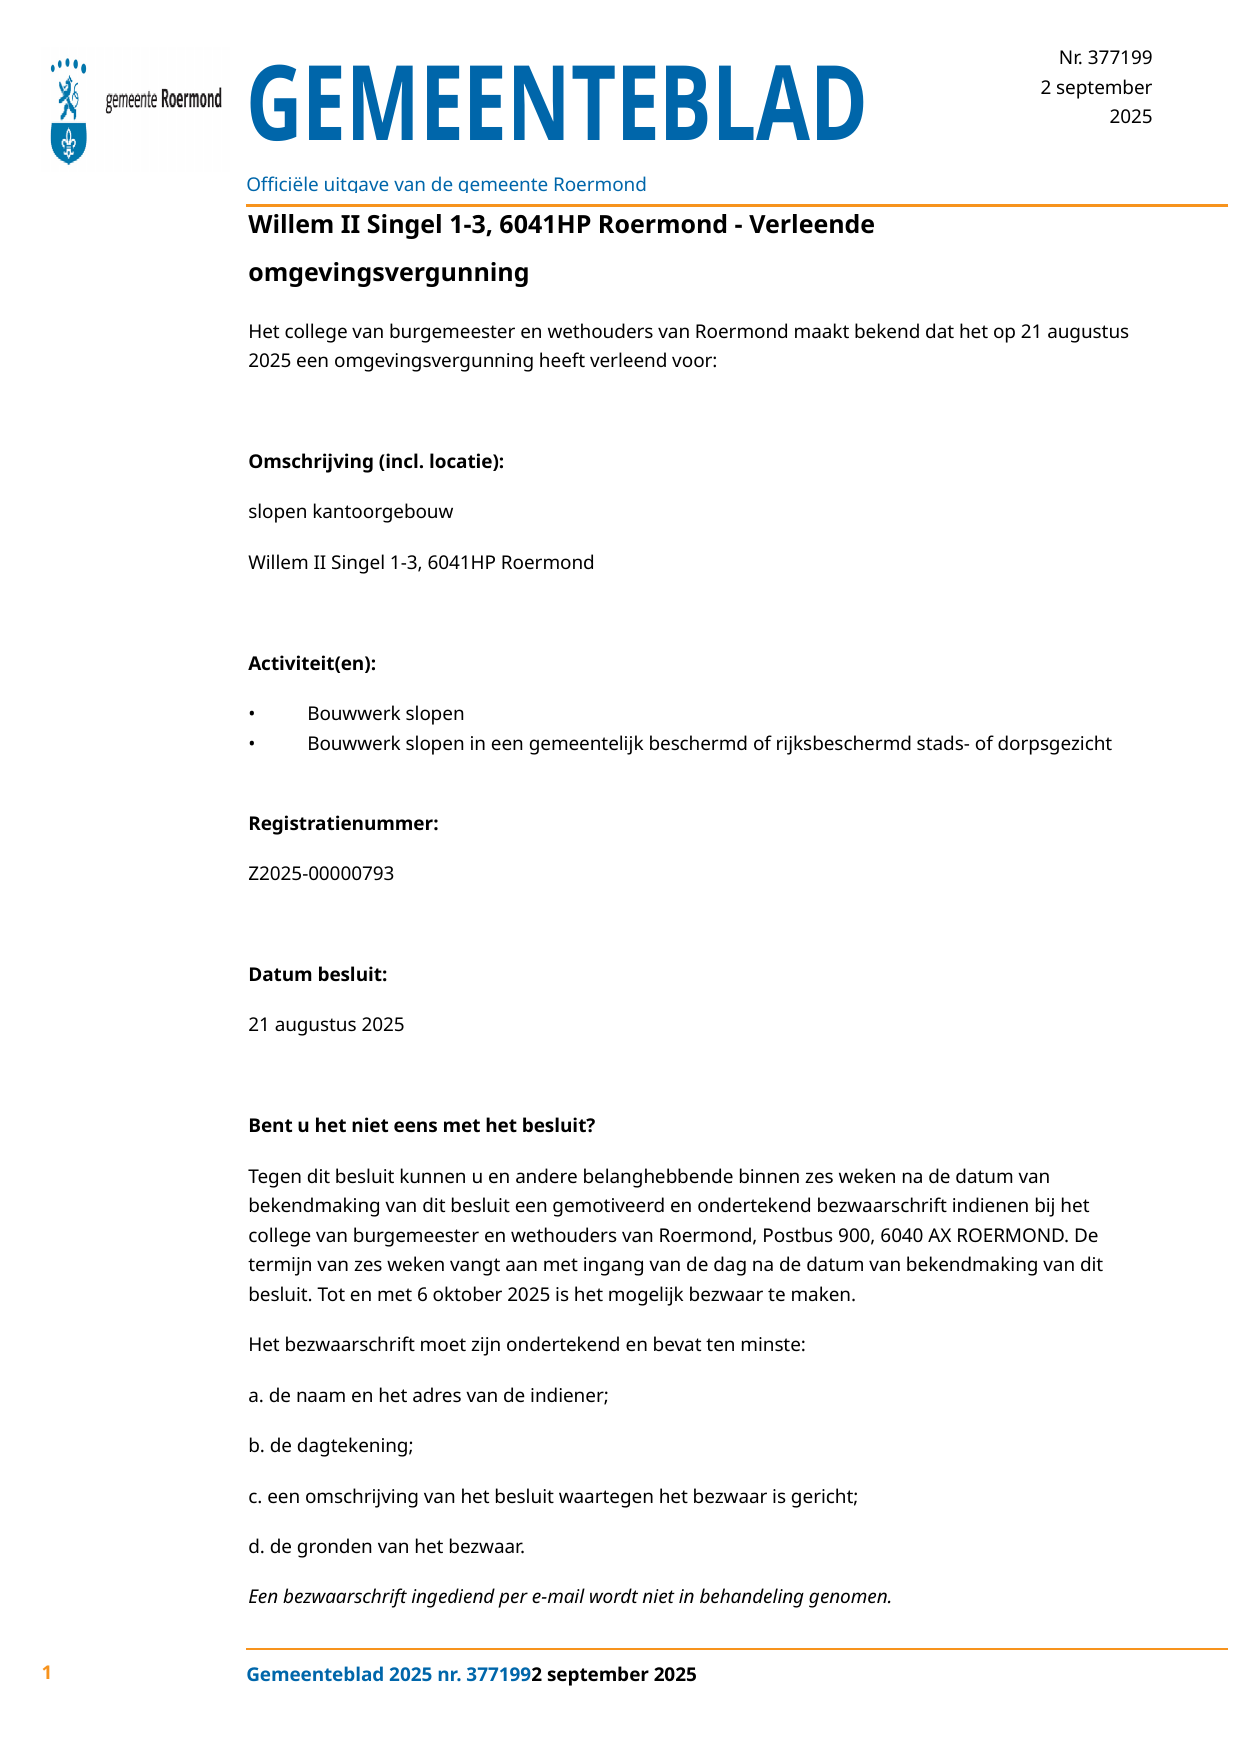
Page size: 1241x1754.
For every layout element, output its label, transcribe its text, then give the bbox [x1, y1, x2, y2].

list Bouwwerk slopen [248, 700, 1152, 726]
text Bent u het niet eens met het besluit? [248, 1112, 1152, 1138]
text 21 augustus 2025 [248, 1012, 1152, 1037]
text Het college van burgemeester en wethouders van Roermond maakt bekend dat het op 21 augustus 2025 een omgevingsvergunning heeft verleend voor: [248, 318, 1152, 373]
text Het bezwaarschrift moet zijn ondertekend en bevat ten minste: [248, 1332, 1152, 1357]
text c. een omschrijving van het besluit waartegen het bezwaar is gericht; [248, 1483, 1152, 1509]
text Een bezwaarschrift ingediend per e-mail wordt niet in behandeling genomen. [248, 1584, 1152, 1609]
list Bouwwerk slopen in een gemeentelijk beschermd of rijksbeschermd stads- of dorpsgezicht [248, 730, 1152, 756]
text Tegen dit besluit kunnen u en andere belanghebbende binnen zes weken na de datum van bekendmaking van dit besluit een gemotiveerd en ondertekend bezwaarschrift indienen bij het college van burgemeester en wethouders van Roermond, Postbus 900, 6040 AX ROERMOND. De termijn van zes weken vangt aan met ingang van de dag na de datum van bekendmaking van dit besluit. Tot en met 6 oktober 2025 is het mogelijk bezwaar te maken. [248, 1163, 1152, 1307]
text a. de naam en het adres van de indiener; [248, 1382, 1152, 1408]
text Datum besluit: [248, 961, 1152, 987]
text Z2025-00000793 [248, 860, 1152, 886]
text d. de gronden van het bezwaar. [248, 1533, 1152, 1559]
picture [41, 47, 231, 172]
text Willem II Singel 1-3, 6041HP Roermond [248, 549, 1152, 575]
text b. de dagtekening; [248, 1432, 1152, 1458]
text Activiteit(en): [248, 650, 1152, 676]
text Registratienummer: [248, 810, 1152, 836]
text Omschrijving (incl. locatie): [248, 448, 1152, 474]
text slopen kantoorgebouw [248, 499, 1152, 524]
text Willem II Singel 1-3, 6041HP Roermond - Verleende omgevingsvergunning [248, 207, 1152, 288]
